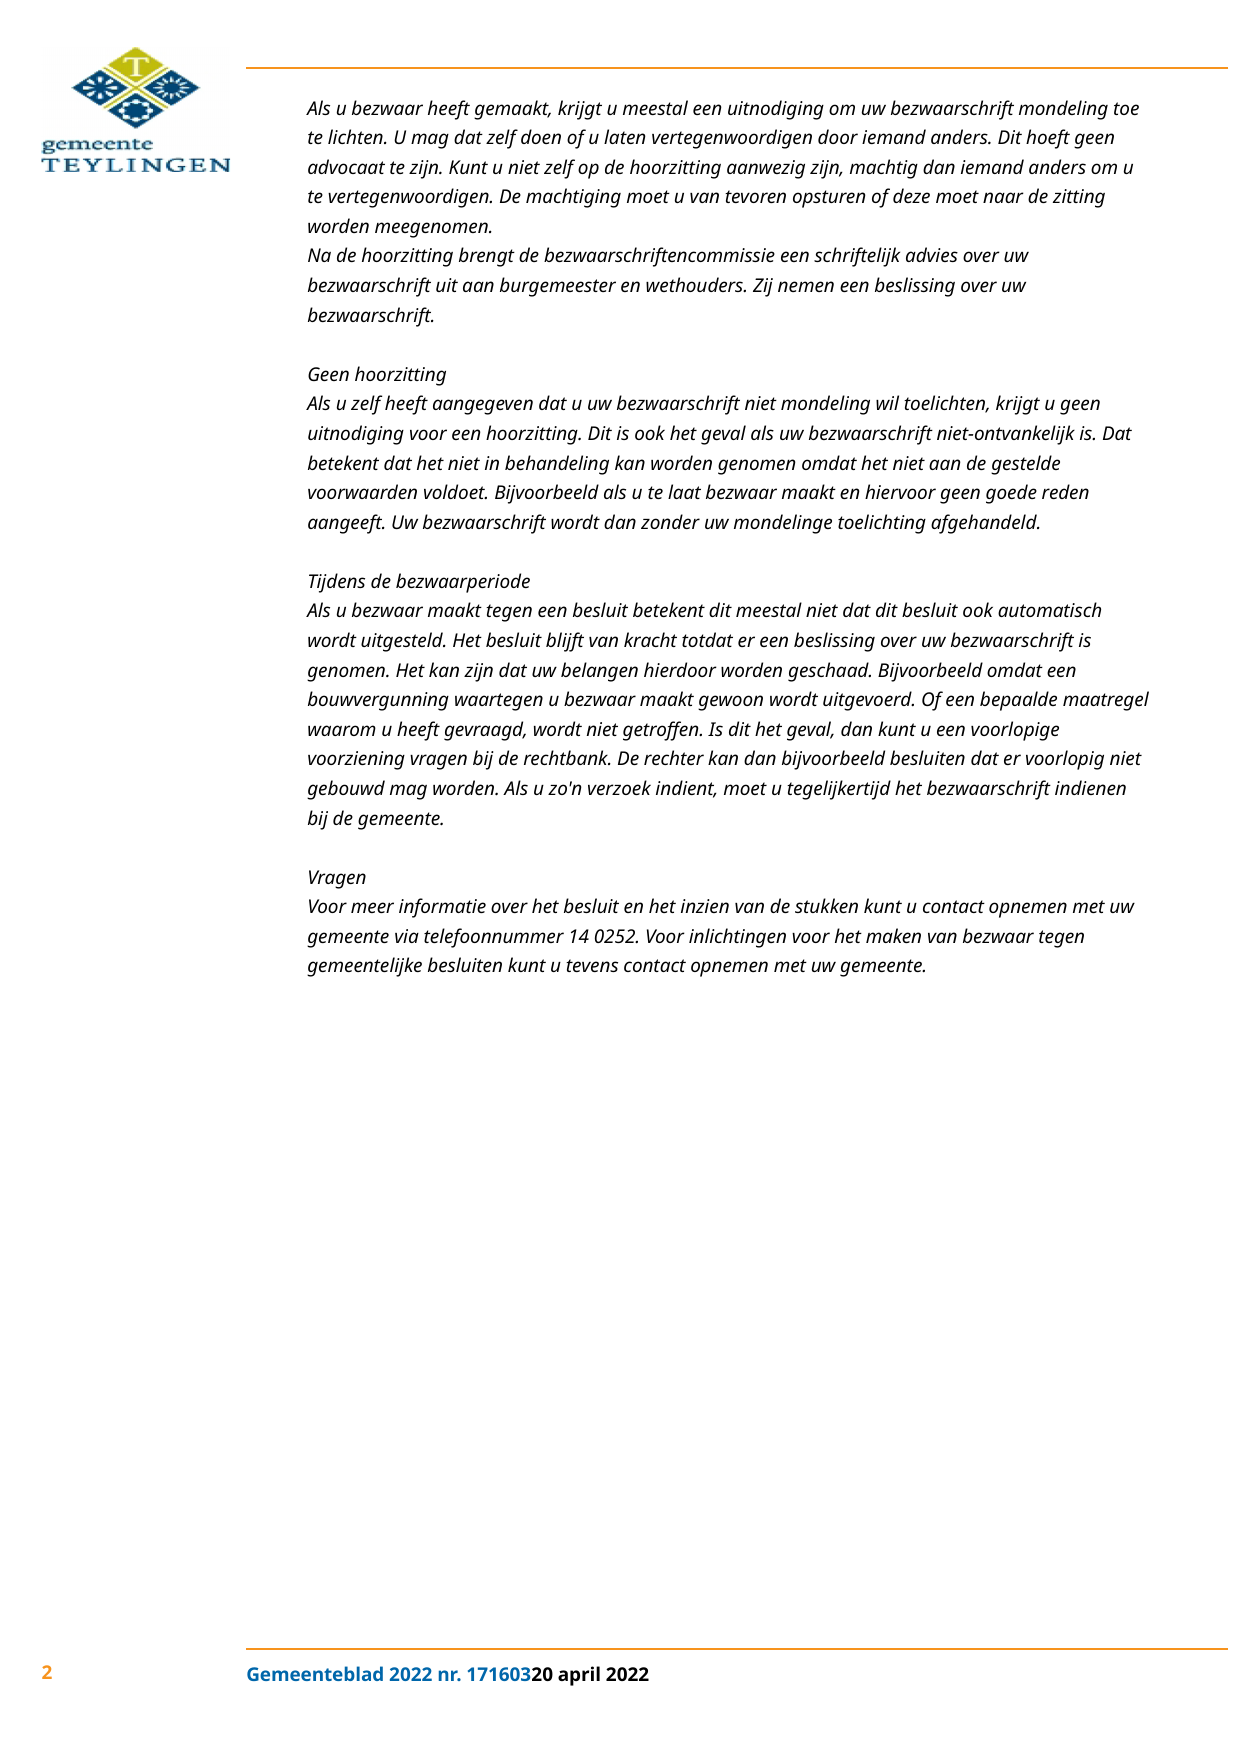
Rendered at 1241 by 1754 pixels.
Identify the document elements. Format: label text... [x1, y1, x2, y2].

list Als u bezwaar maakt tegen een besluit betekent dit meestal niet dat dit besluit ook automatisch wordt uitgesteld. Het besluit blijft van kracht totdat er een beslissing over uw bezwaarschrift is genomen. Het kan zijn dat uw belangen hierdoor worden geschaad. Bijvoorbeeld omdat een bouwvergunning waartegen u bezwaar maakt gewoon wordt uitgevoerd. Of een bepaalde maatregel waarom u heeft gevraagd, wordt niet getroffen. Is dit het geval, dan kunt u een voorlopige voorziening vragen bij de rechtbank. De rechter kan dan bijvoorbeeld besluiten dat er voorlopig niet gebouwd mag worden. Als u zo'n verzoek indient, moet u tegelijkertijd het bezwaarschrift indienen bij de gemeente. [248, 598, 1152, 831]
list Na de hoorzitting brengt de bezwaarschriftencommissie een schriftelijk advies over uw bezwaarschrift uit aan burgemeester en wethouders. Zij nemen een beslissing over uw bezwaarschrift. [248, 243, 1152, 328]
list Tijdens de bezwaarperiode [248, 568, 1152, 594]
list Als u zelf heeft aangegeven dat u uw bezwaarschrift niet mondeling wil toelichten, krijgt u geen uitnodiging voor een hoorzitting. Dit is ook het geval als uw bezwaarschrift niet-ontvankelijk is. Dat betekent dat het niet in behandeling kan worden genomen omdat het niet aan de gestelde voorwaarden voldoet. Bijvoorbeeld als u te laat bezwaar maakt en hiervoor geen goede reden aangeeft. Uw bezwaarschrift wordt dan zonder uw mondelinge toelichting afgehandeld. [248, 391, 1152, 535]
list Als u bezwaar heeft gemaakt, krijgt u meestal een uitnodiging om uw bezwaarschrift mondeling toe te lichten. U mag dat zelf doen of u laten vertegenwoordigen door iemand anders. Dit hoeft geen advocaat te zijn. Kunt u niet zelf op de hoorzitting aanwezig zijn, machtig dan iemand anders om u te vertegenwoordigen. De machtiging moet u van tevoren opsturen of deze moet naar de zitting worden meegenomen. [248, 95, 1152, 239]
list Voor meer informatie over het besluit en het inzien van de stukken kunt u contact opnemen met uw gemeente via telefoonnummer 14 0252. Voor inlichtingen voor het maken van bezwaar tegen gemeentelijke besluiten kunt u tevens contact opnemen met uw gemeente. [248, 893, 1152, 978]
list Geen hoorzitting [248, 361, 1152, 387]
list Vragen [248, 864, 1152, 890]
picture [41, 47, 231, 172]
